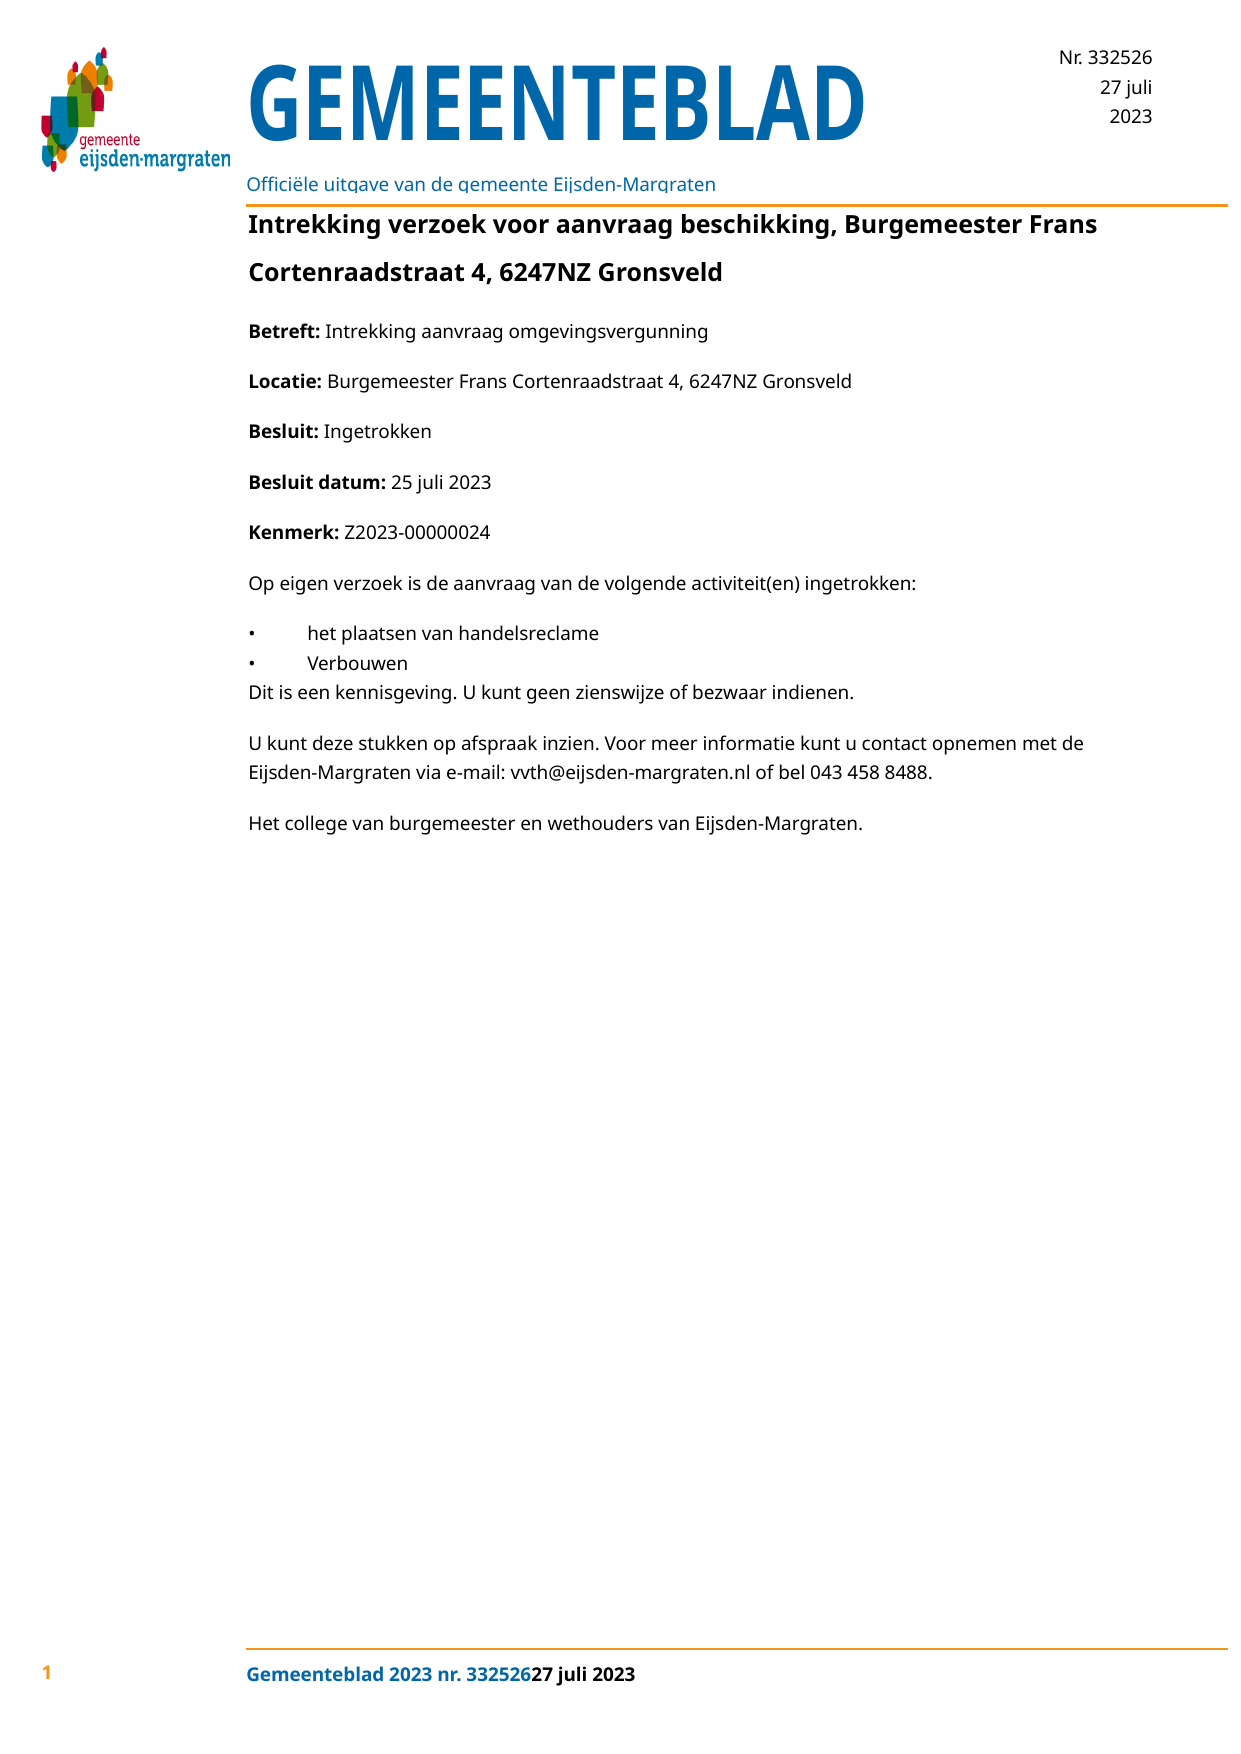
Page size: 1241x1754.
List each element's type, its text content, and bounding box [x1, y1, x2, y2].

list het plaatsen van handelsreclame [248, 620, 1152, 646]
text Locatie: Burgemeester Frans Cortenraadstraat 4, 6247NZ Gronsveld [248, 368, 1152, 394]
picture [41, 47, 231, 172]
text Dit is een kennisgeving. U kunt geen zienswijze of bezwaar indienen. [248, 679, 1152, 705]
text Besluit: Ingetrokken [248, 419, 1152, 444]
text Op eigen verzoek is de aanvraag van de volgende activiteit(en) ingetrokken: [248, 570, 1152, 596]
text Intrekking verzoek voor aanvraag beschikking, Burgemeester Frans Cortenraadstraat 4, 6247NZ Gronsveld [248, 207, 1152, 288]
text U kunt deze stukken op afspraak inzien. Voor meer informatie kunt u contact opnemen met de Eijsden-Margraten via e-mail: vvth@eijsden-margraten.nl of bel 043 458 8488. [248, 730, 1152, 785]
text Besluit datum: 25 juli 2023 [248, 469, 1152, 495]
text Kenmerk: Z2023-00000024 [248, 519, 1152, 545]
text Het college van burgemeester en wethouders van Eijsden-Margraten. [248, 810, 1152, 836]
text Betreft: Intrekking aanvraag omgevingsvergunning [248, 318, 1152, 344]
list Verbouwen [248, 650, 1152, 676]
